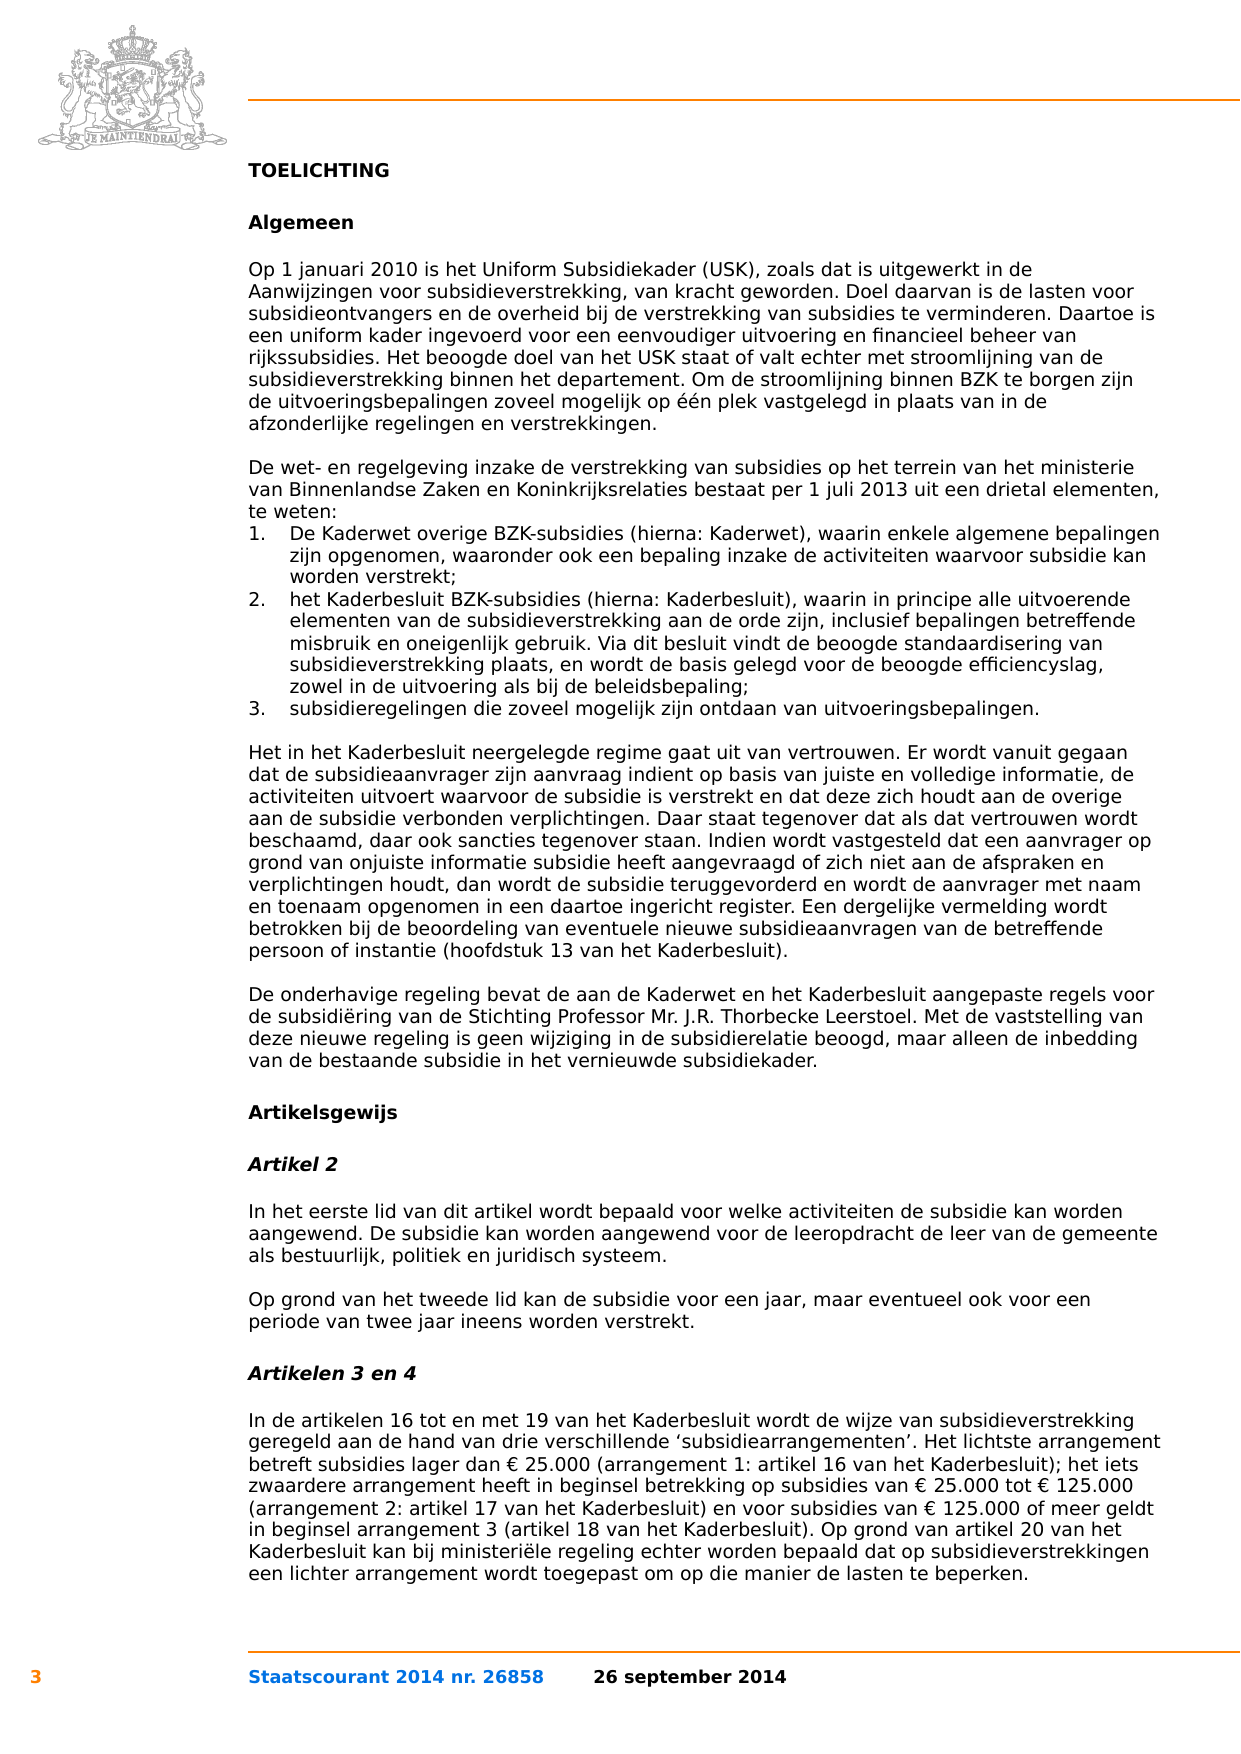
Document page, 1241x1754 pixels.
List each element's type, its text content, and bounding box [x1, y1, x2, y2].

subtitle Algemeen [248, 212, 1163, 234]
subtitle Artikelsgewijs [248, 1102, 1163, 1124]
text 1. De Kaderwet overige BZK-subsidies (hierna: Kaderwet), waarin enkele algemene bepalingen zijn opgenomen, waaronder ook een bepaling inzake de activiteiten waarvoor subsidie kan worden verstrekt; [248, 522, 1163, 588]
subtitle TOELICHTING [248, 160, 1163, 182]
subtitle Artikel 2 [248, 1154, 1163, 1176]
text Op grond van het tweede lid kan de subsidie voor een jaar, maar eventueel ook voor een periode van twee jaar ineens worden verstrekt. [248, 1288, 1163, 1332]
text De wet- en regelgeving inzake de verstrekking van subsidies op het terrein van het ministerie van Binnenlandse Zaken en Koninkrijksrelaties bestaat per 1 juli 2013 uit een drietal elementen, te weten: [248, 457, 1163, 522]
text De onderhavige regeling bevat de aan de Kaderwet en het Kaderbesluit aangepaste regels voor de subsidiëring van de Stichting Professor Mr. J.R. Thorbecke Leerstoel. Met de vaststelling van deze nieuwe regeling is geen wijziging in de subsidierelatie beoogd, maar alleen de inbedding van de bestaande subsidie in het vernieuwde subsidiekader. [248, 984, 1163, 1072]
text Op 1 januari 2010 is het Uniform Subsidiekader (USK), zoals dat is uitgewerkt in de Aanwijzingen voor subsidieverstrekking, van kracht geworden. Doel daarvan is de lasten voor subsidieontvangers en de overheid bij de verstrekking van subsidies te verminderen. Daartoe is een uniform kader ingevoerd voor een eenvoudiger uitvoering en financieel beheer van rijkssubsidies. Het beoogde doel van het USK staat of valt echter met stroomlijning van de subsidieverstrekking binnen het departement. Om de stroomlijning binnen BZK te borgen zijn de uitvoeringsbepalingen zoveel mogelijk op één plek vastgelegd in plaats van in de afzonderlijke regelingen en verstrekkingen. [248, 259, 1163, 435]
text 2. het Kaderbesluit BZK-subsidies (hierna: Kaderbesluit), waarin in principe alle uitvoerende elementen van de subsidieverstrekking aan de orde zijn, inclusief bepalingen betreffende misbruik en oneigenlijk gebruik. Via dit besluit vindt de beoogde standaardisering van subsidieverstrekking plaats, en wordt de basis gelegd voor de beoogde efficiencyslag, zowel in de uitvoering als bij de beleidsbepaling; [248, 588, 1163, 698]
text In het eerste lid van dit artikel wordt bepaald voor welke activiteiten de subsidie kan worden aangewend. De subsidie kan worden aangewend voor de leeropdracht de leer van de gemeente als bestuurlijk, politiek en juridisch systeem. [248, 1201, 1163, 1267]
text In de artikelen 16 tot en met 19 van het Kaderbesluit wordt de wijze van subsidieverstrekking geregeld aan de hand van drie verschillende ‘subsidiearrangementen’. Het lichtste arrangement betreft subsidies lager dan € 25.000 (arrangement 1: artikel 16 van het Kaderbesluit); het iets zwaardere arrangement heeft in beginsel betrekking op subsidies van € 25.000 tot € 125.000 (arrangement 2: artikel 17 van het Kaderbesluit) en voor subsidies van € 125.000 of meer geldt in beginsel arrangement 3 (artikel 18 van het Kaderbesluit). Op grond van artikel 20 van het Kaderbesluit kan bij ministeriële regeling echter worden bepaald dat op subsidieverstrekkingen een lichter arrangement wordt toegepast om op die manier de lasten te beperken. [248, 1409, 1163, 1585]
picture [38, 25, 227, 150]
text 3. subsidieregelingen die zoveel mogelijk zijn ontdaan van uitvoeringsbepalingen. [248, 698, 1163, 720]
text Het in het Kaderbesluit neergelegde regime gaat uit van vertrouwen. Er wordt vanuit gegaan dat de subsidieaanvrager zijn aanvraag indient op basis van juiste en volledige informatie, de activiteiten uitvoert waarvoor de subsidie is verstrekt en dat deze zich houdt aan de overige aan de subsidie verbonden verplichtingen. Daar staat tegenover dat als dat vertrouwen wordt beschaamd, daar ook sancties tegenover staan. Indien wordt vastgesteld dat een aanvrager op grond van onjuiste informatie subsidie heeft aangevraagd of zich niet aan de afspraken en verplichtingen houdt, dan wordt de subsidie teruggevorderd en wordt de aanvrager met naam en toenaam opgenomen in een daartoe ingericht register. Een dergelijke vermelding wordt betrokken bij de beoordeling van eventuele nieuwe subsidieaanvragen van de betreffende persoon of instantie (hoofdstuk 13 van het Kaderbesluit). [248, 742, 1163, 962]
subtitle Artikelen 3 en 4 [248, 1362, 1163, 1384]
